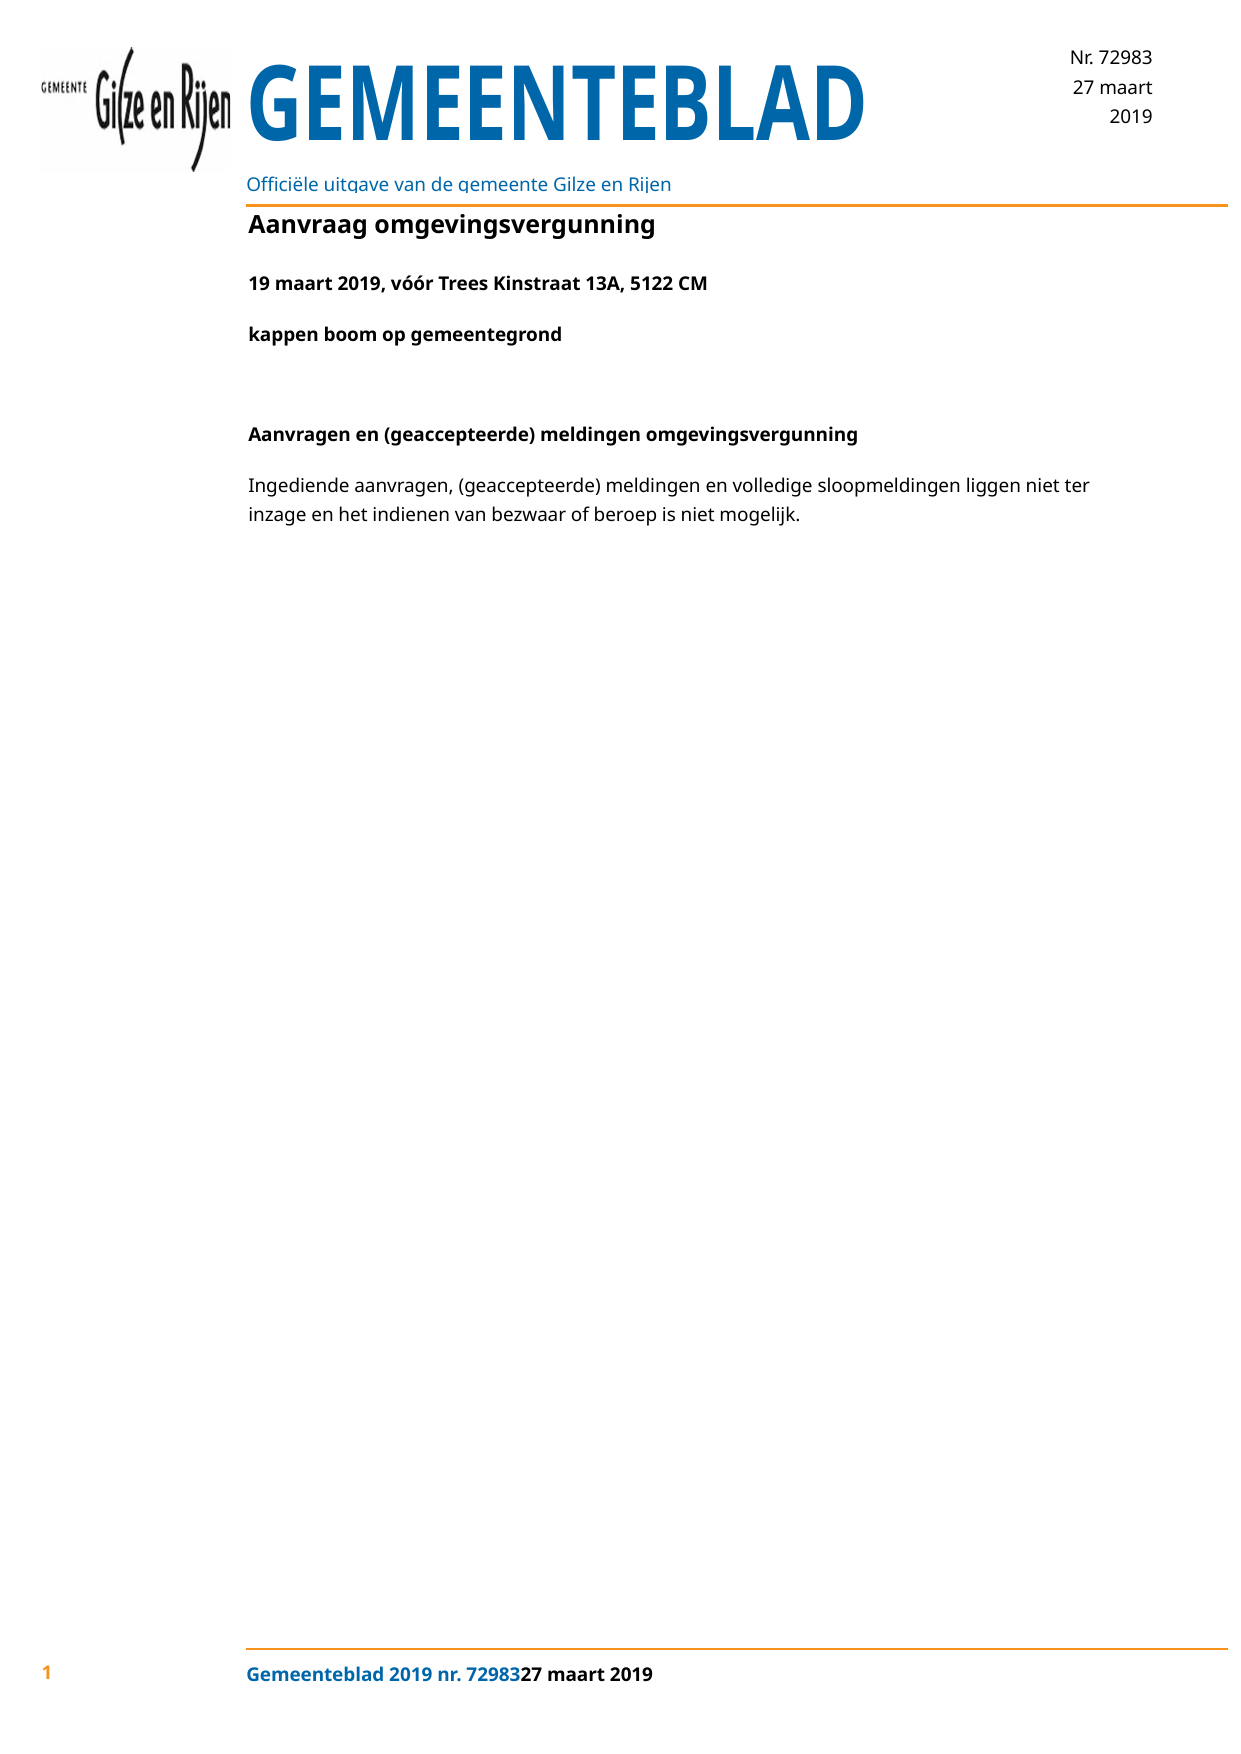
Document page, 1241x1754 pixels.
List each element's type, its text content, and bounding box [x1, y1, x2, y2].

text 19 maart 2019, vóór Trees Kinstraat 13A, 5122 CM [248, 270, 1152, 296]
text Ingediende aanvragen, (geaccepteerde) meldingen en volledige sloopmeldingen liggen niet ter inzage en het indienen van bezwaar of beroep is niet mogelijk. [248, 472, 1152, 527]
text Aanvraag omgevingsvergunning [248, 207, 1152, 241]
picture [41, 47, 231, 172]
text Aanvragen en (geaccepteerde) meldingen omgevingsvergunning [248, 422, 1152, 447]
text kappen boom op gemeentegrond [248, 321, 1152, 346]
